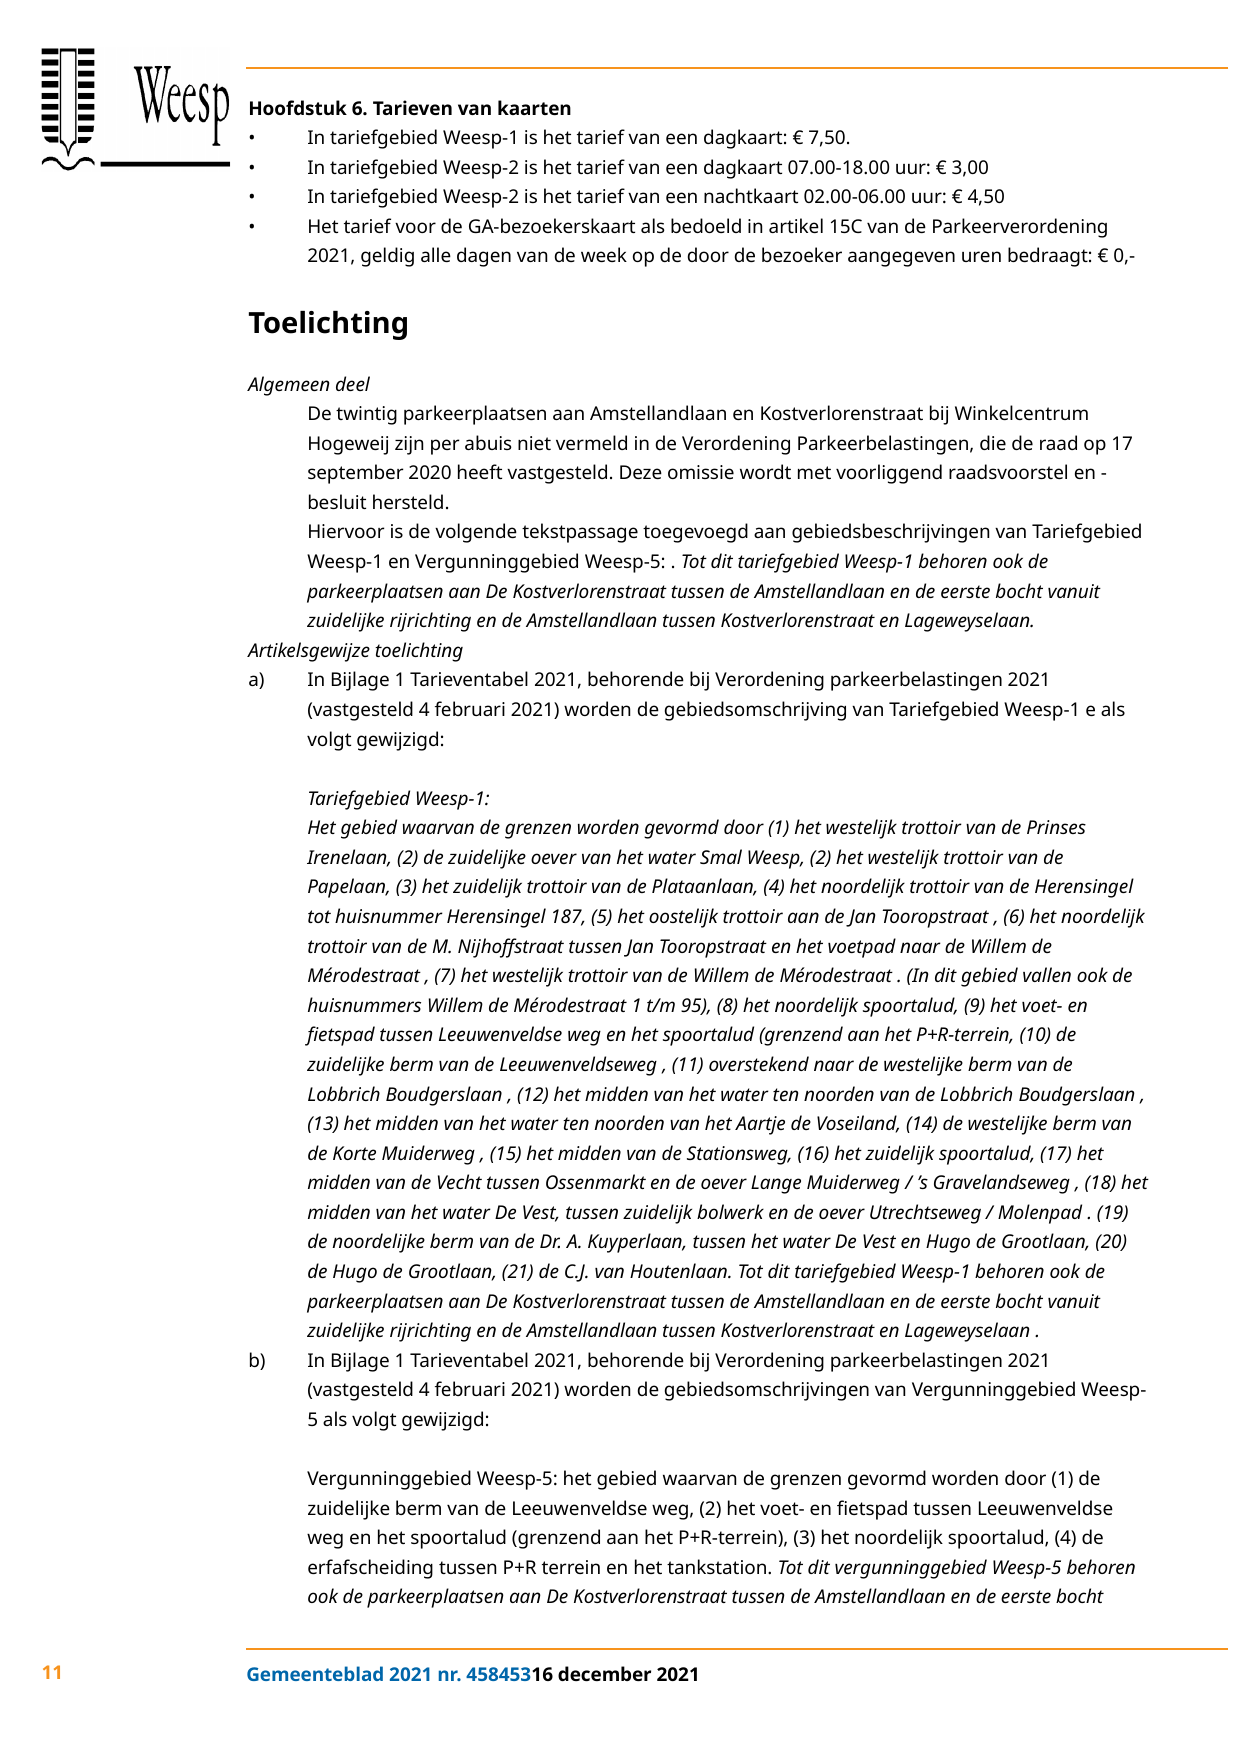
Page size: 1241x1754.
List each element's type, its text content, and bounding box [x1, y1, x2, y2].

text Toelichting [248, 302, 1152, 342]
list In tariefgebied Weesp-2 is het tarief van een nachtkaart 02.00-06.00 uur: € 4,50 [248, 183, 1152, 209]
list Vergunninggebied Weesp-5: het gebied waarvan de grenzen gevormd worden door (1) de zuidelijke berm van de Leeuwenveldse weg, (2) het voet- en fietspad tussen Leeuwenveldse weg en het spoortalud (grenzend aan het P+R-terrein), (3) het noordelijk spoortalud, (4) de erfafscheiding tussen P+R terrein en het tankstation. Tot dit vergunninggebied Weesp-5 behoren ook de parkeerplaatsen aan De Kostverlorenstraat tussen de Amstellandlaan en de eerste bocht [248, 1465, 1152, 1609]
text Hoofdstuk 6. Tarieven van kaarten [248, 95, 1152, 121]
list Het gebied waarvan de grenzen worden gevormd door (1) het westelijk trottoir van de Prinses Irenelaan, (2) de zuidelijke oever van het water Smal Weesp, (2) het westelijk trottoir van de Papelaan, (3) het zuidelijk trottoir van de Plataanlaan, (4) het noordelijk trottoir van de Herensingel tot huisnummer Herensingel 187, (5) het oostelijk trottoir aan de Jan Tooropstraat , (6) het noordelijk trottoir van de M. Nijhoffstraat tussen Jan Tooropstraat en het voetpad naar de Willem de Mérodestraat , (7) het westelijk trottoir van de Willem de Mérodestraat . (In dit gebied vallen ook de huisnummers Willem de Mérodestraat 1 t/m 95), (8) het noordelijk spoortalud, (9) het voet- en fietspad tussen Leeuwenveldse weg en het spoortalud (grenzend aan het P+R-terrein, (10) de zuidelijke berm van de Leeuwenveldseweg , (11) overstekend naar de westelijke berm van de Lobbrich Boudgerslaan , (12) het midden van het water ten noorden van de Lobbrich Boudgerslaan , (13) het midden van het water ten noorden van het Aartje de Voseiland, (14) de westelijke berm van de Korte Muiderweg , (15) het midden van de Stationsweg, (16) het zuidelijk spoortalud, (17) het midden van de Vecht tussen Ossenmarkt en de oever Lange Muiderweg / ’s Gravelandseweg , (18) het midden van het water De Vest, tussen zuidelijk bolwerk en de oever Utrechtseweg / Molenpad . (19) de noordelijke berm van de Dr. A. Kuyperlaan, tussen het water De Vest en Hugo de Grootlaan, (20) de Hugo de Grootlaan, (21) de C.J. van Houtenlaan. Tot dit tariefgebied Weesp-1 behoren ook de parkeerplaatsen aan De Kostverlorenstraat tussen de Amstellandlaan en de eerste bocht vanuit zuidelijke rijrichting en de Amstellandlaan tussen Kostverlorenstraat en Lageweyselaan . [248, 814, 1152, 1343]
list In Bijlage 1 Tarieventabel 2021, behorende bij Verordening parkeerbelastingen 2021 (vastgesteld 4 februari 2021) worden de gebiedsomschrijvingen van Vergunninggebied Weesp-5 als volgt gewijzigd: [248, 1347, 1152, 1432]
list De twintig parkeerplaatsen aan Amstellandlaan en Kostverlorenstraat bij Winkelcentrum Hogeweij zijn per abuis niet vermeld in de Verordening Parkeerbelastingen, die de raad op 17 september 2020 heeft vastgesteld. Deze omissie wordt met voorliggend raadsvoorstel en -besluit hersteld. [248, 400, 1152, 515]
list Tariefgebied Weesp-1: [248, 785, 1152, 811]
picture [41, 47, 231, 172]
text Algemeen deel [248, 371, 1152, 396]
text Artikelsgewijze toelichting [248, 637, 1152, 663]
list In tariefgebied Weesp-1 is het tarief van een dagkaart: € 7,50. [248, 124, 1152, 150]
list In tariefgebied Weesp-2 is het tarief van een dagkaart 07.00-18.00 uur: € 3,00 [248, 154, 1152, 180]
list Hiervoor is de volgende tekstpassage toegevoegd aan gebiedsbeschrijvingen van Tariefgebied Weesp-1 en Vergunninggebied Weesp-5: . Tot dit tariefgebied Weesp-1 behoren ook de parkeerplaatsen aan De Kostverlorenstraat tussen de Amstellandlaan en de eerste bocht vanuit zuidelijke rijrichting en de Amstellandlaan tussen Kostverlorenstraat en Lageweyselaan. [248, 519, 1152, 633]
list Het tarief voor de GA-bezoekerskaart als bedoeld in artikel 15C van de Parkeerverordening 2021, geldig alle dagen van de week op de door de bezoeker aangegeven uren bedraagt: € 0,- [248, 213, 1152, 268]
list In Bijlage 1 Tarieventabel 2021, behorende bij Verordening parkeerbelastingen 2021 (vastgesteld 4 februari 2021) worden de gebiedsomschrijving van Tariefgebied Weesp-1 e als volgt gewijzigd: [248, 667, 1152, 751]
